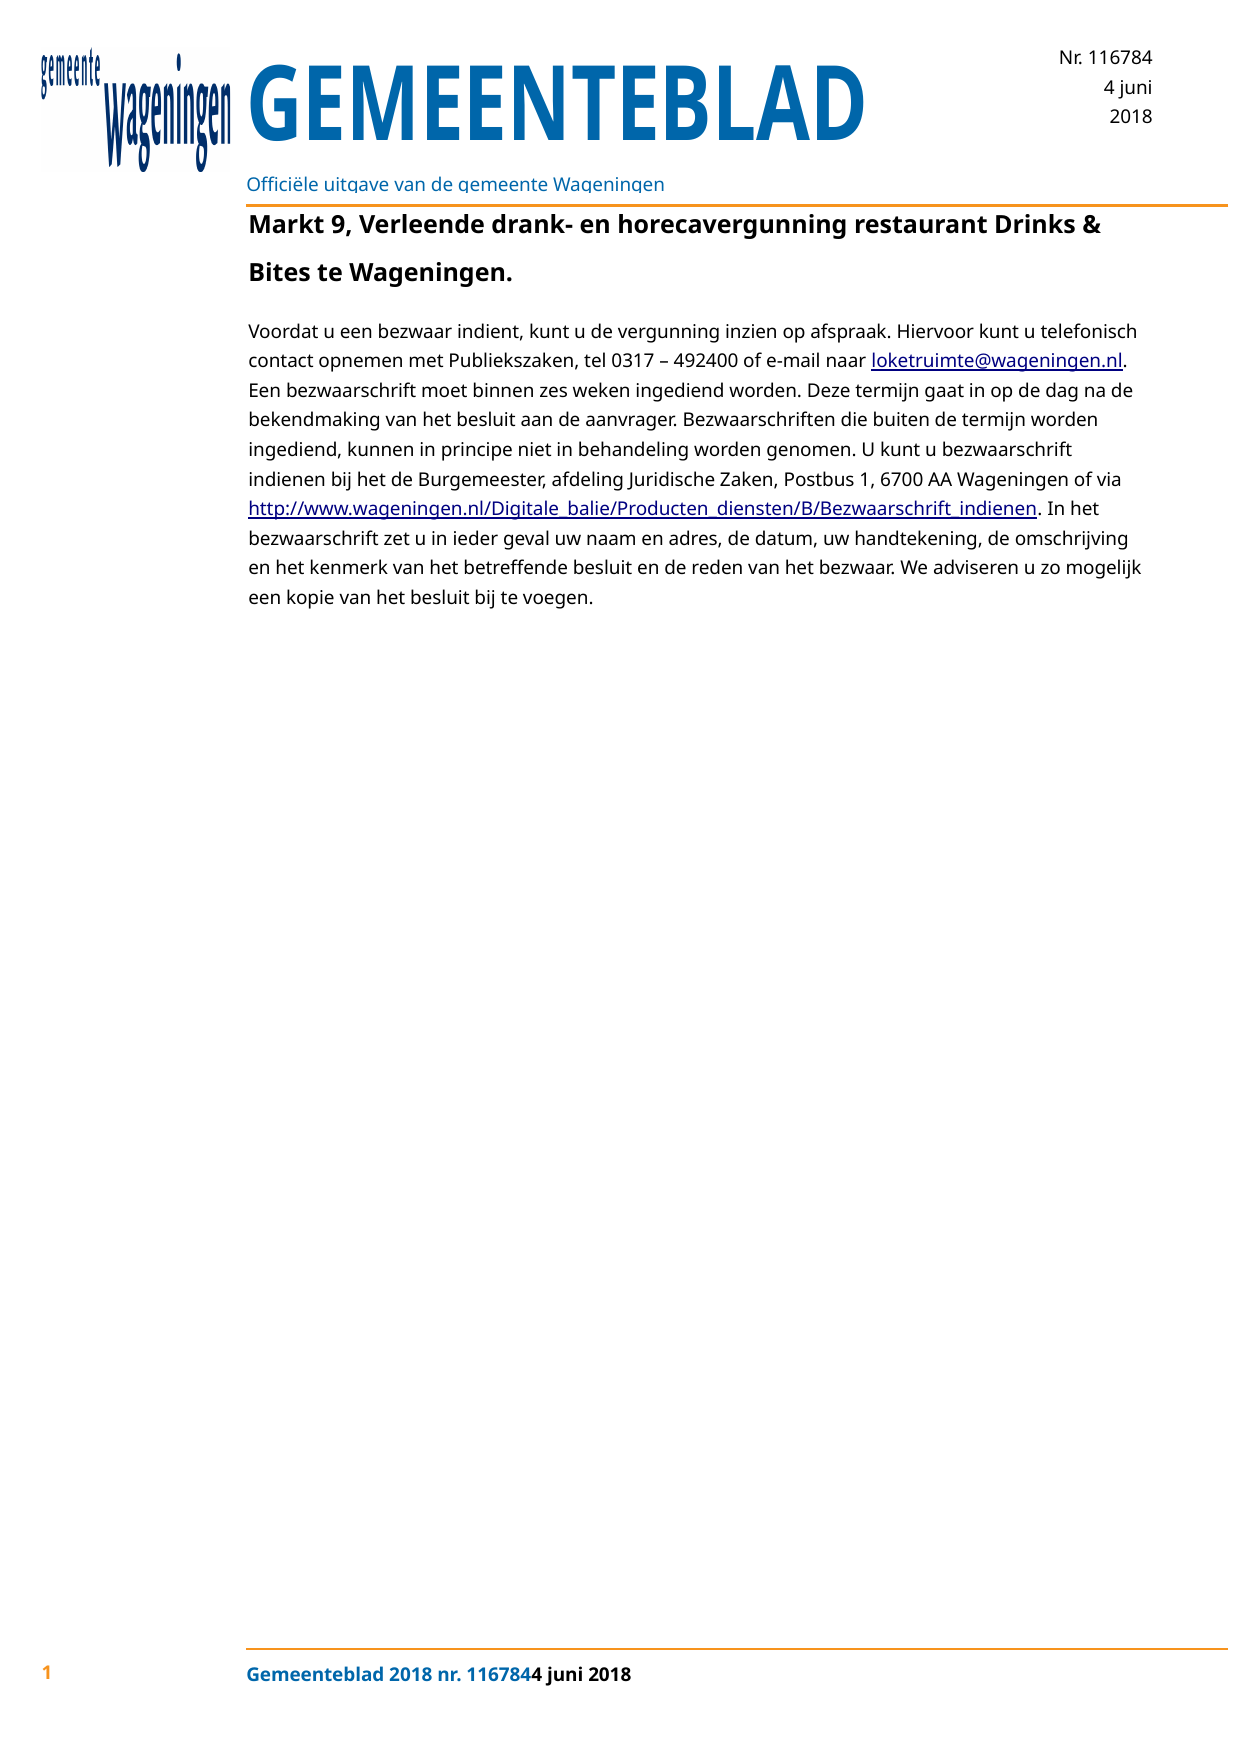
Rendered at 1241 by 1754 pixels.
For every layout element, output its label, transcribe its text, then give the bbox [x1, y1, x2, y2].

text Markt 9, Verleende drank- en horecavergunning restaurant Drinks & Bites te Wageningen. [248, 207, 1152, 288]
text Voordat u een bezwaar indient, kunt u de vergunning inzien op afspraak. Hiervoor kunt u telefonisch contact opnemen met Publiekszaken, tel 0317 – 492400 of e-mail naar loketruimte@wageningen.nl. Een bezwaarschrift moet binnen zes weken ingediend worden. Deze termijn gaat in op de dag na de bekendmaking van het besluit aan de aanvrager. Bezwaarschriften die buiten de termijn worden ingediend, kunnen in principe niet in behandeling worden genomen. U kunt u bezwaarschrift indienen bij het de Burgemeester, afdeling Juridische Zaken, Postbus 1, 6700 AA Wageningen of via http://www.wageningen.nl/Digitale_balie/Producten_diensten/B/Bezwaarschrift_indienen. In het bezwaarschrift zet u in ieder geval uw naam en adres, de datum, uw handtekening, de omschrijving en het kenmerk van het betreffende besluit en de reden van het bezwaar. We adviseren u zo mogelijk een kopie van het besluit bij te voegen. [248, 318, 1152, 610]
picture [41, 47, 231, 172]
